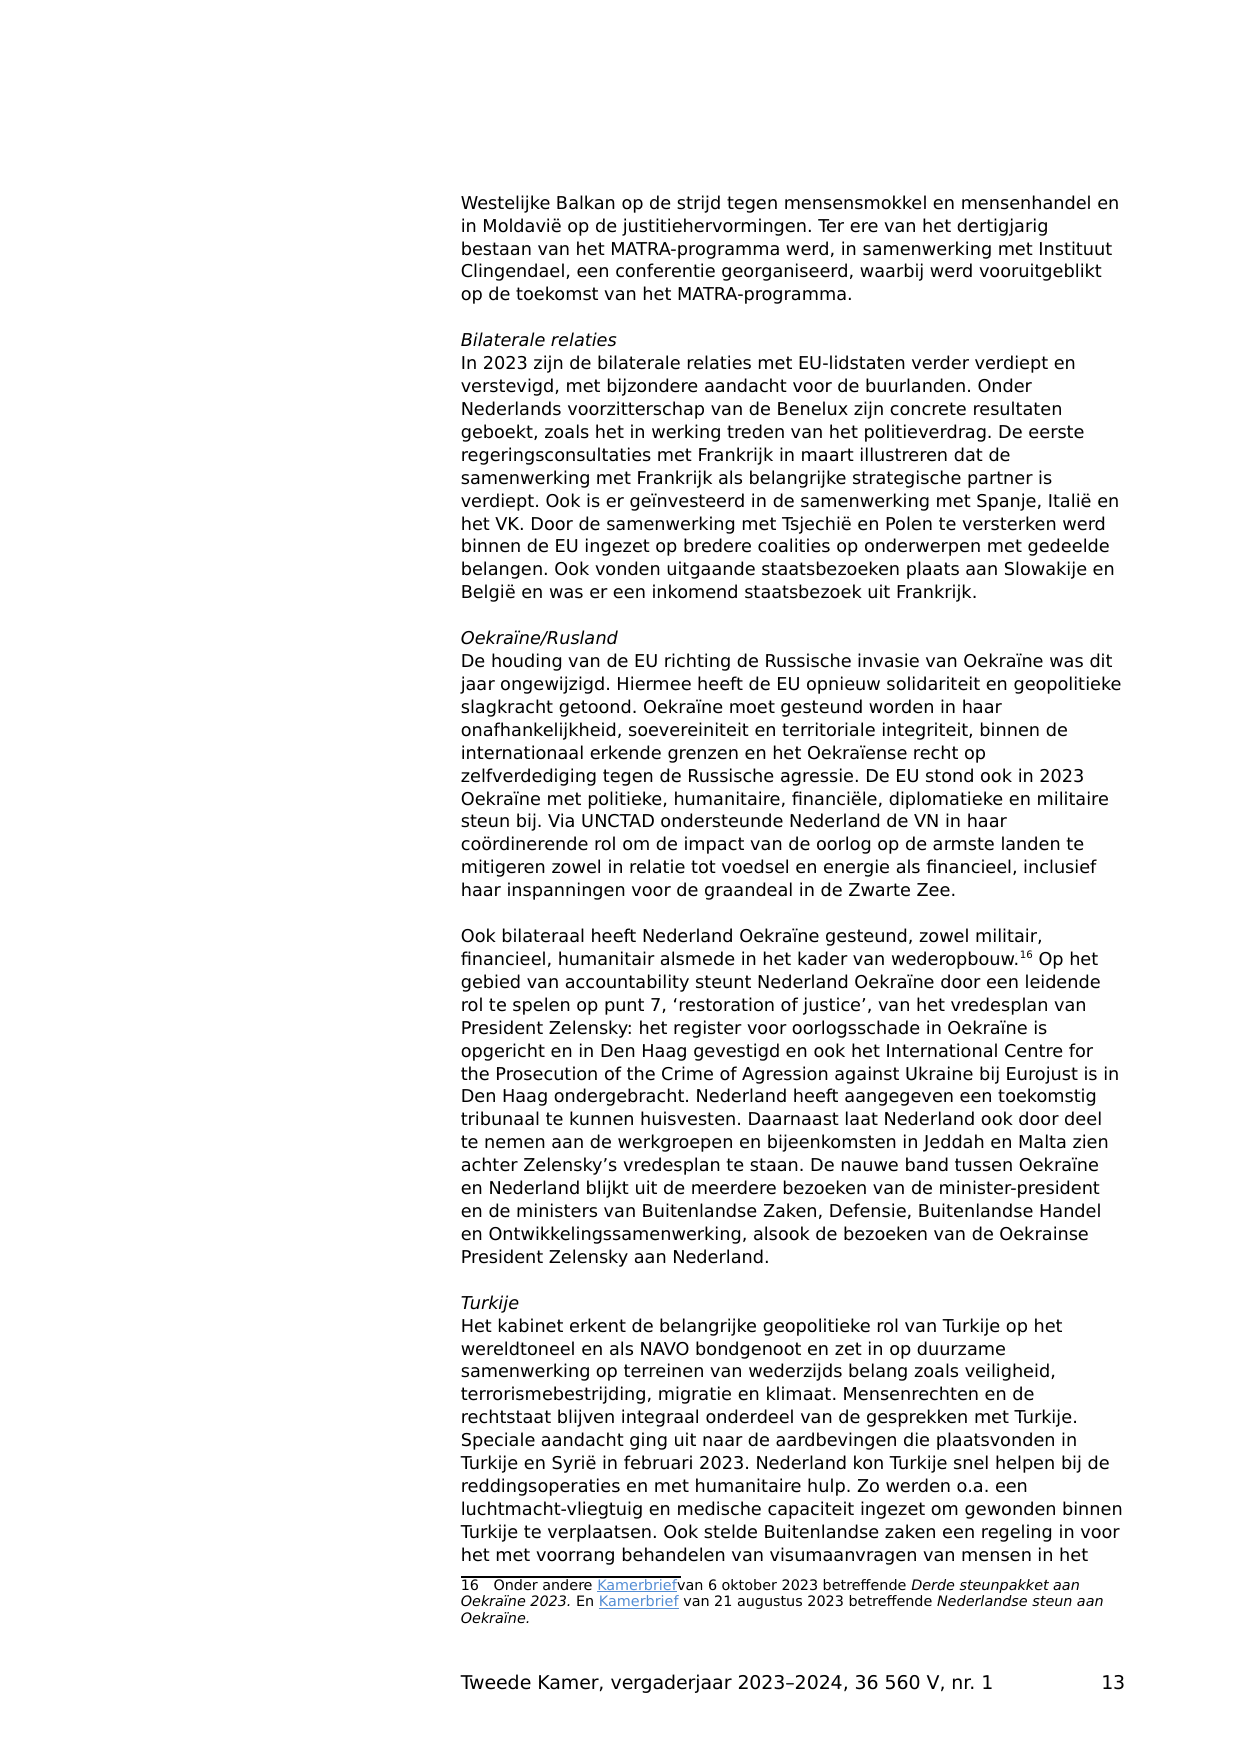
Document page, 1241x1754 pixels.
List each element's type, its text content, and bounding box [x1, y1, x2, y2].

text Westelijke Balkan op de strijd tegen mensensmokkel en mensenhandel en in Moldavië op de justitiehervormingen. Ter ere van het dertigjarig bestaan van het MATRA-programma werd, in samenwerking met Instituut Clingendael, een conferentie georganiseerd, waarbij werd vooruitgeblikt op de toekomst van het MATRA-programma. [461, 191, 1125, 305]
text Oekraïne/Rusland De houding van de EU richting de Russische invasie van Oekraïne was dit jaar ongewijzigd. Hiermee heeft de EU opnieuw solidariteit en geopolitieke slagkracht getoond. Oekraïne moet gesteund worden in haar onafhankelijkheid, soevereiniteit en territoriale integriteit, binnen de internationaal erkende grenzen en het Oekraïense recht op zelfverdediging tegen de Russische agressie. De EU stond ook in 2023 Oekraïne met politieke, humanitaire, financiële, diplomatieke en militaire steun bij. Via UNCTAD ondersteunde Nederland de VN in haar coördinerende rol om de impact van de oorlog op de armste landen te mitigeren zowel in relatie tot voedsel en energie als financieel, inclusief haar inspanningen voor de graandeal in de Zwarte Zee. [461, 626, 1125, 901]
text Bilaterale relaties In 2023 zijn de bilaterale relaties met EU-lidstaten verder verdiept en verstevigd, met bijzondere aandacht voor de buurlanden. Onder Nederlands voorzitterschap van de Benelux zijn concrete resultaten geboekt, zoals het in werking treden van het politieverdrag. De eerste regeringsconsultaties met Frankrijk in maart illustreren dat de samenwerking met Frankrijk als belangrijke strategische partner is verdiept. Ook is er geïnvesteerd in de samenwerking met Spanje, Italië en het VK. Door de samenwerking met Tsjechië en Polen te versterken werd binnen de EU ingezet op bredere coalities op onderwerpen met gedeelde belangen. Ook vonden uitgaande staatsbezoeken plaats aan Slowakije en België en was er een inkomend staatsbezoek uit Frankrijk. [461, 328, 1125, 603]
text __Onder andere Kamerbriefvan 6 oktober 2023 betreffende Derde steunpakket aan Oekraïne 2023. En Kamerbrief van 21 augustus 2023 betreffende Nederlandse steun aan Oekraïne. [461, 1577, 1125, 1627]
text Ook bilateraal heeft Nederland Oekraïne gesteund, zowel militair, financieel, humanitair alsmede in het kader van wederopbouw. Op het gebied van accountability steunt Nederland Oekraïne door een leidende rol te spelen op punt 7, ‘restoration of justice’, van het vredesplan van President Zelensky: het register voor oorlogsschade in Oekraïne is opgericht en in Den Haag gevestigd en ook het International Centre for the Prosecution of the Crime of Agression against Ukraine bij Eurojust is in Den Haag ondergebracht. Nederland heeft aangegeven een toekomstig tribunaal te kunnen huisvesten. Daarnaast laat Nederland ook door deel te nemen aan de werkgroepen en bijeenkomsten in Jeddah en Malta zien achter Zelensky’s vredesplan te staan. De nauwe band tussen Oekraïne en Nederland blijkt uit de meerdere bezoeken van de minister-president en de ministers van Buitenlandse Zaken, Defensie, Buitenlandse Handel en Ontwikkelingssamenwerking, alsook de bezoeken van de Oekrainse President Zelensky aan Nederland. [461, 924, 1125, 1268]
text Turkije Het kabinet erkent de belangrĳke geopolitieke rol van Turkĳe op het wereldtoneel en als NAVO bondgenoot en zet in op duurzame samenwerking op terreinen van wederzĳds belang zoals veiligheid, terrorismebestrĳding, migratie en klimaat. Mensenrechten en de rechtstaat blijven integraal onderdeel van de gesprekken met Turkĳe. Speciale aandacht ging uit naar de aardbevingen die plaatsvonden in Turkije en Syrië in februari 2023. Nederland kon Turkije snel helpen bij de reddingsoperaties en met humanitaire hulp. Zo werden o.a. een luchtmacht-vliegtuig en medische capaciteit ingezet om gewonden binnen Turkije te verplaatsen. Ook stelde Buitenlandse zaken een regeling in voor het met voorrang behandelen van visumaanvragen van mensen in het [461, 1291, 1125, 1566]
